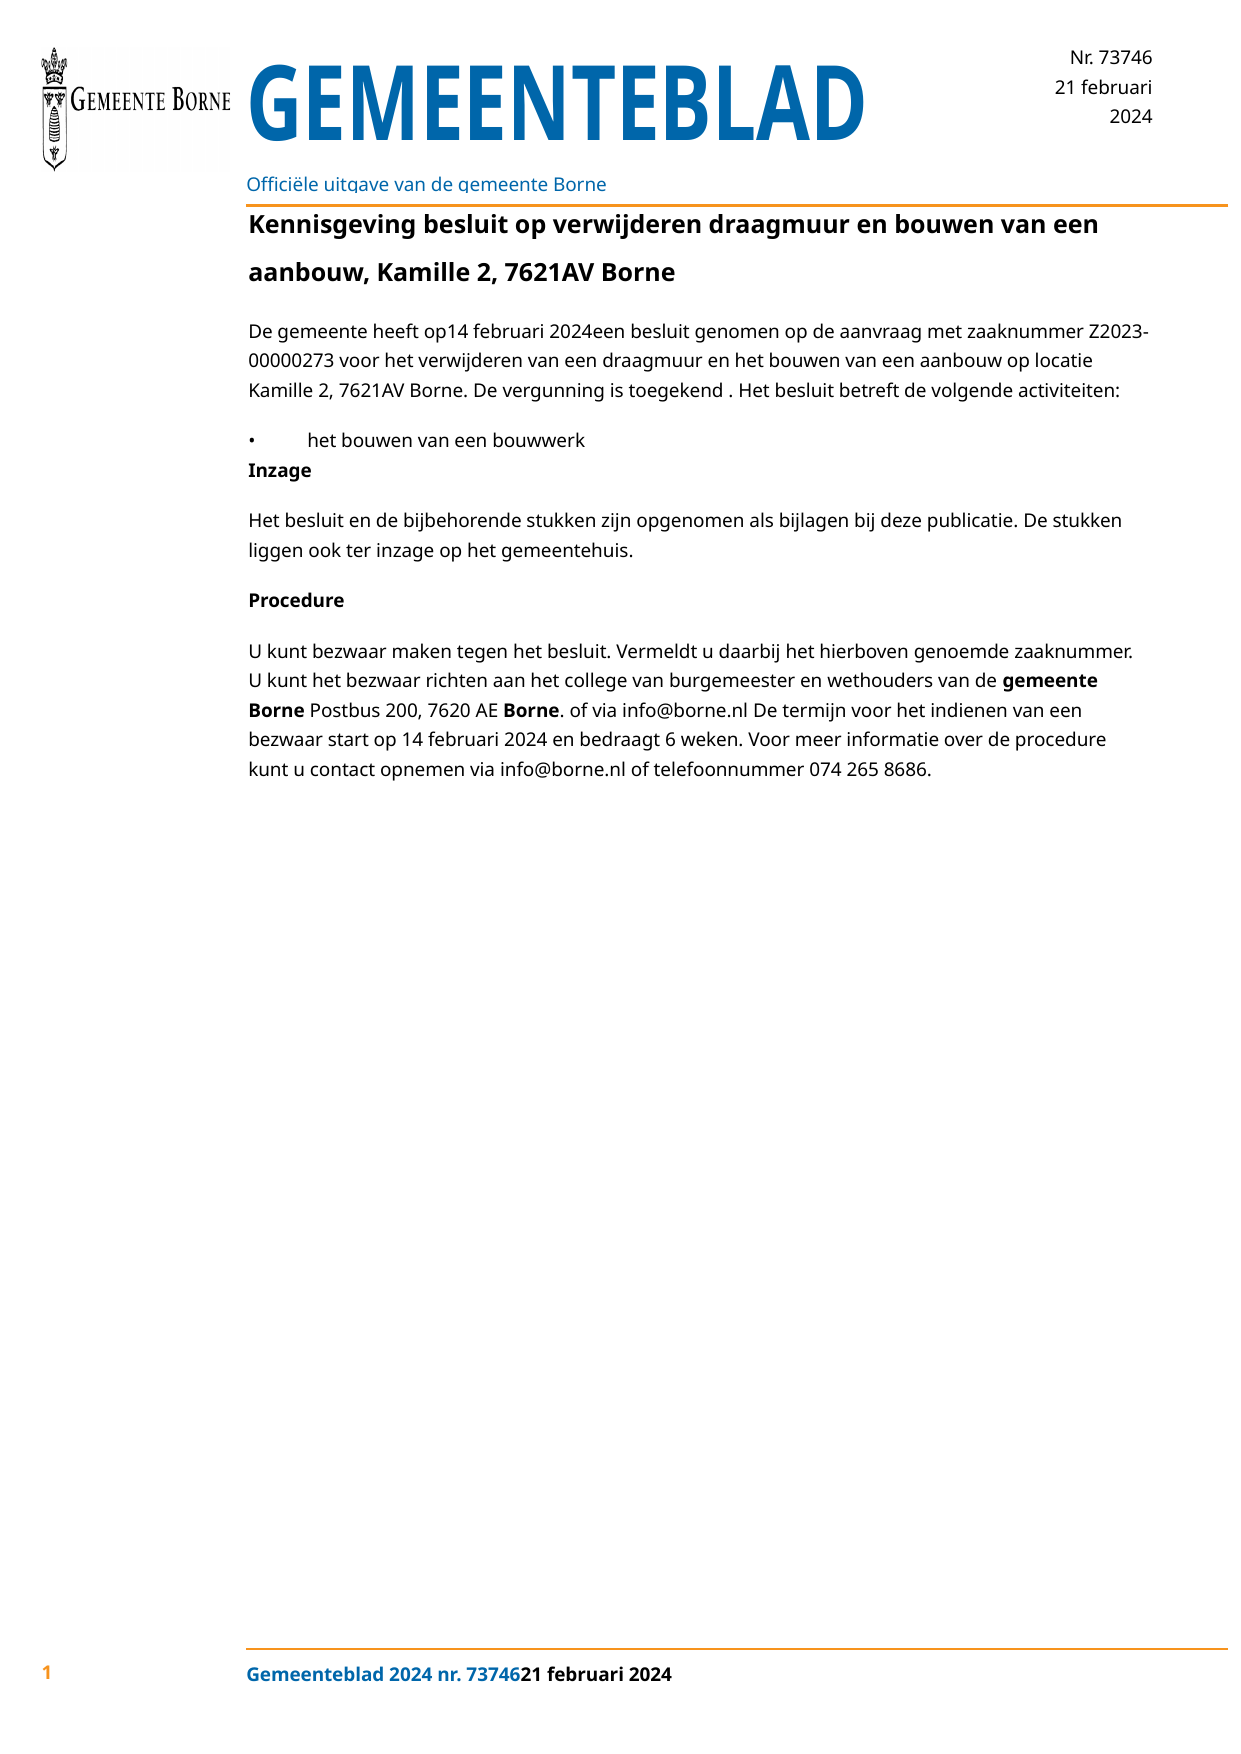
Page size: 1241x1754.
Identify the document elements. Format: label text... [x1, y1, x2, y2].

picture [41, 47, 231, 172]
text De gemeente heeft op14 februari 2024een besluit genomen op de aanvraag met zaaknummer Z2023-00000273 voor het verwijderen van een draagmuur en het bouwen van een aanbouw op locatie Kamille 2, 7621AV Borne. De vergunning is toegekend . Het besluit betreft de volgende activiteiten: [248, 318, 1152, 403]
text Kennisgeving besluit op verwijderen draagmuur en bouwen van een aanbouw, Kamille 2, 7621AV Borne [248, 207, 1152, 288]
list het bouwen van een bouwwerk [248, 427, 1152, 453]
text Procedure [248, 587, 1152, 613]
text U kunt bezwaar maken tegen het besluit. Vermeldt u daarbij het hierboven genoemde zaaknummer. U kunt het bezwaar richten aan het college van burgemeester en wethouders van de gemeente Borne Postbus 200, 7620 AE Borne. of via info@borne.nl De termijn voor het indienen van een bezwaar start op 14 februari 2024 en bedraagt 6 weken. Voor meer informatie over de procedure kunt u contact opnemen via info@borne.nl of telefoonnummer 074 265 8686. [248, 638, 1152, 782]
text Het besluit en de bijbehorende stukken zijn opgenomen als bijlagen bij deze publicatie. De stukken liggen ook ter inzage op het gemeentehuis. [248, 507, 1152, 563]
text Inzage [248, 457, 1152, 483]
